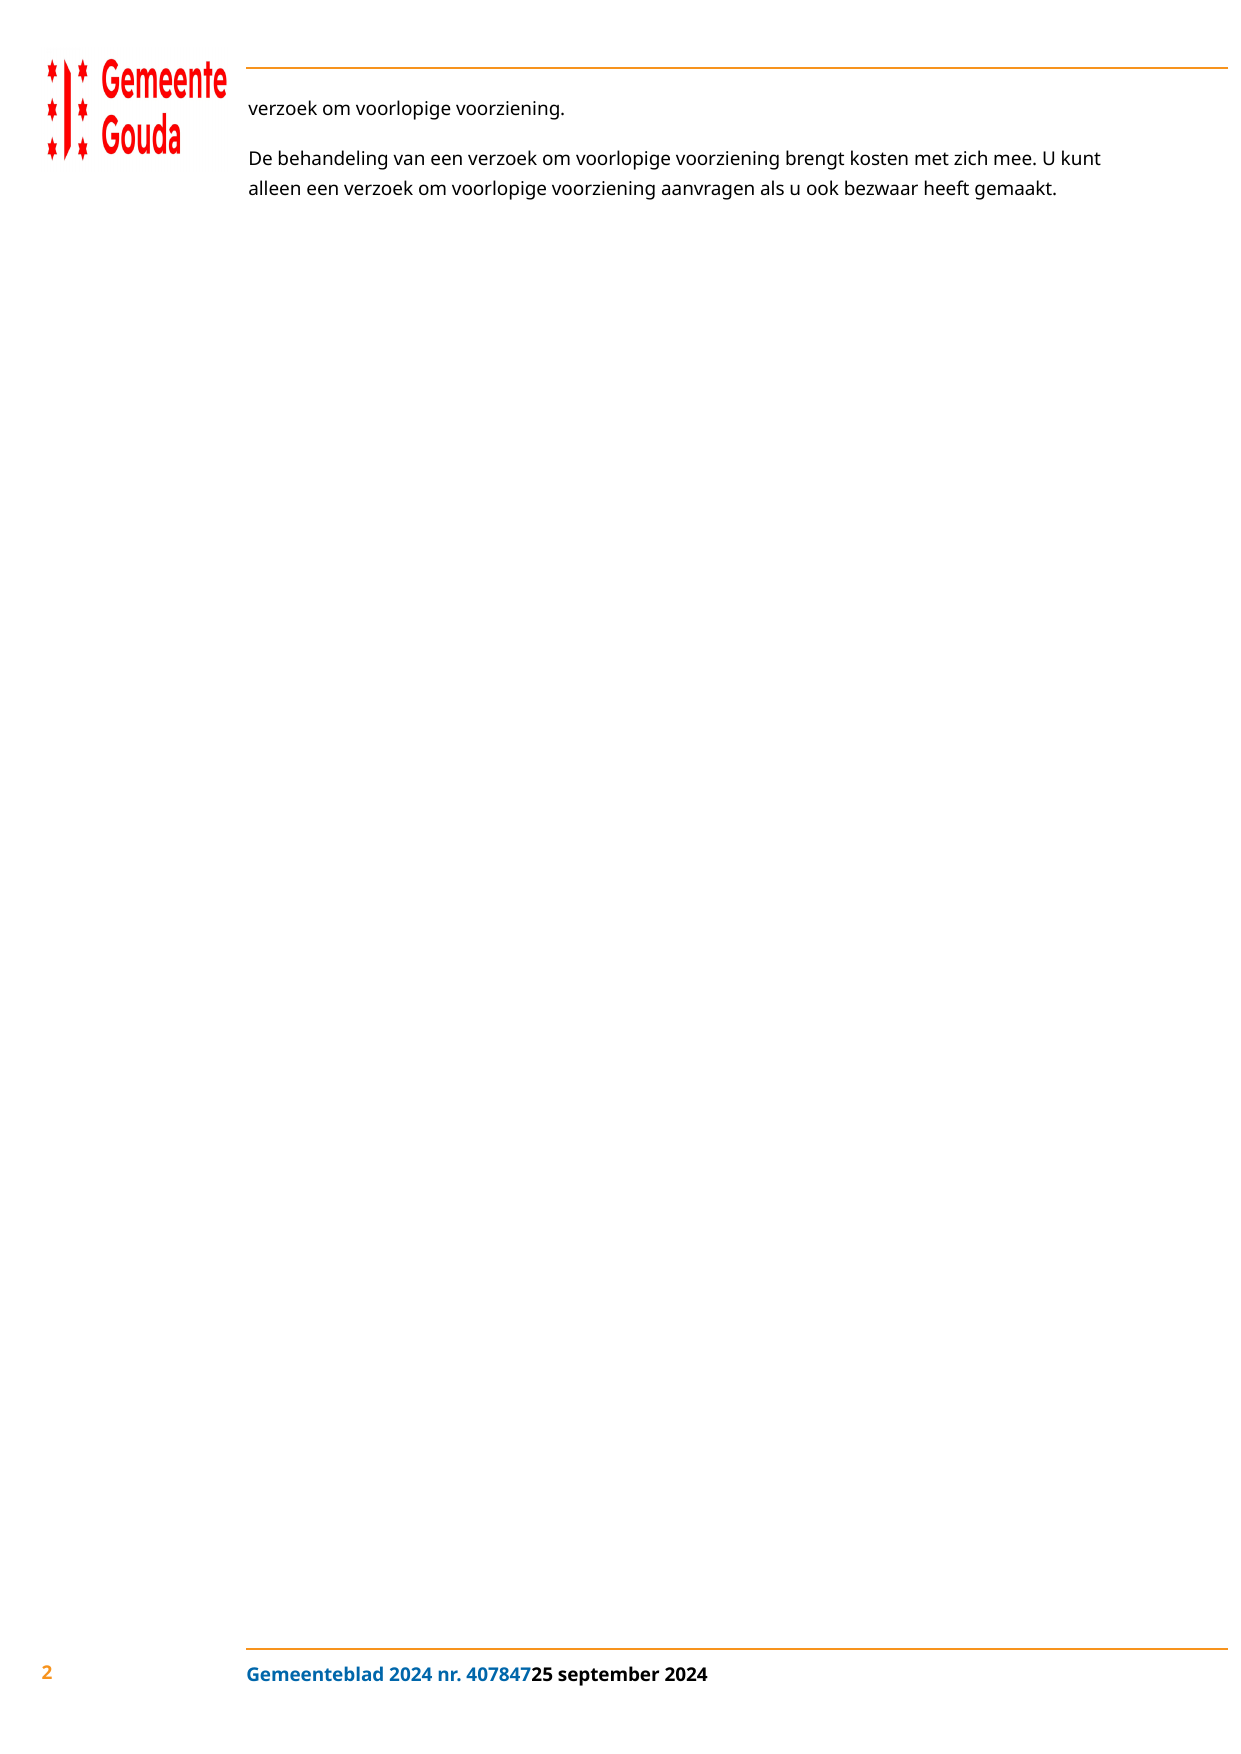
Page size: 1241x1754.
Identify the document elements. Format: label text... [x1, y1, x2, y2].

text verzoek om voorlopige voorziening. [248, 95, 1152, 121]
picture [41, 47, 231, 172]
text De behandeling van een verzoek om voorlopige voorziening brengt kosten met zich mee. U kunt alleen een verzoek om voorlopige voorziening aanvragen als u ook bezwaar heeft gemaakt. [248, 145, 1152, 201]
